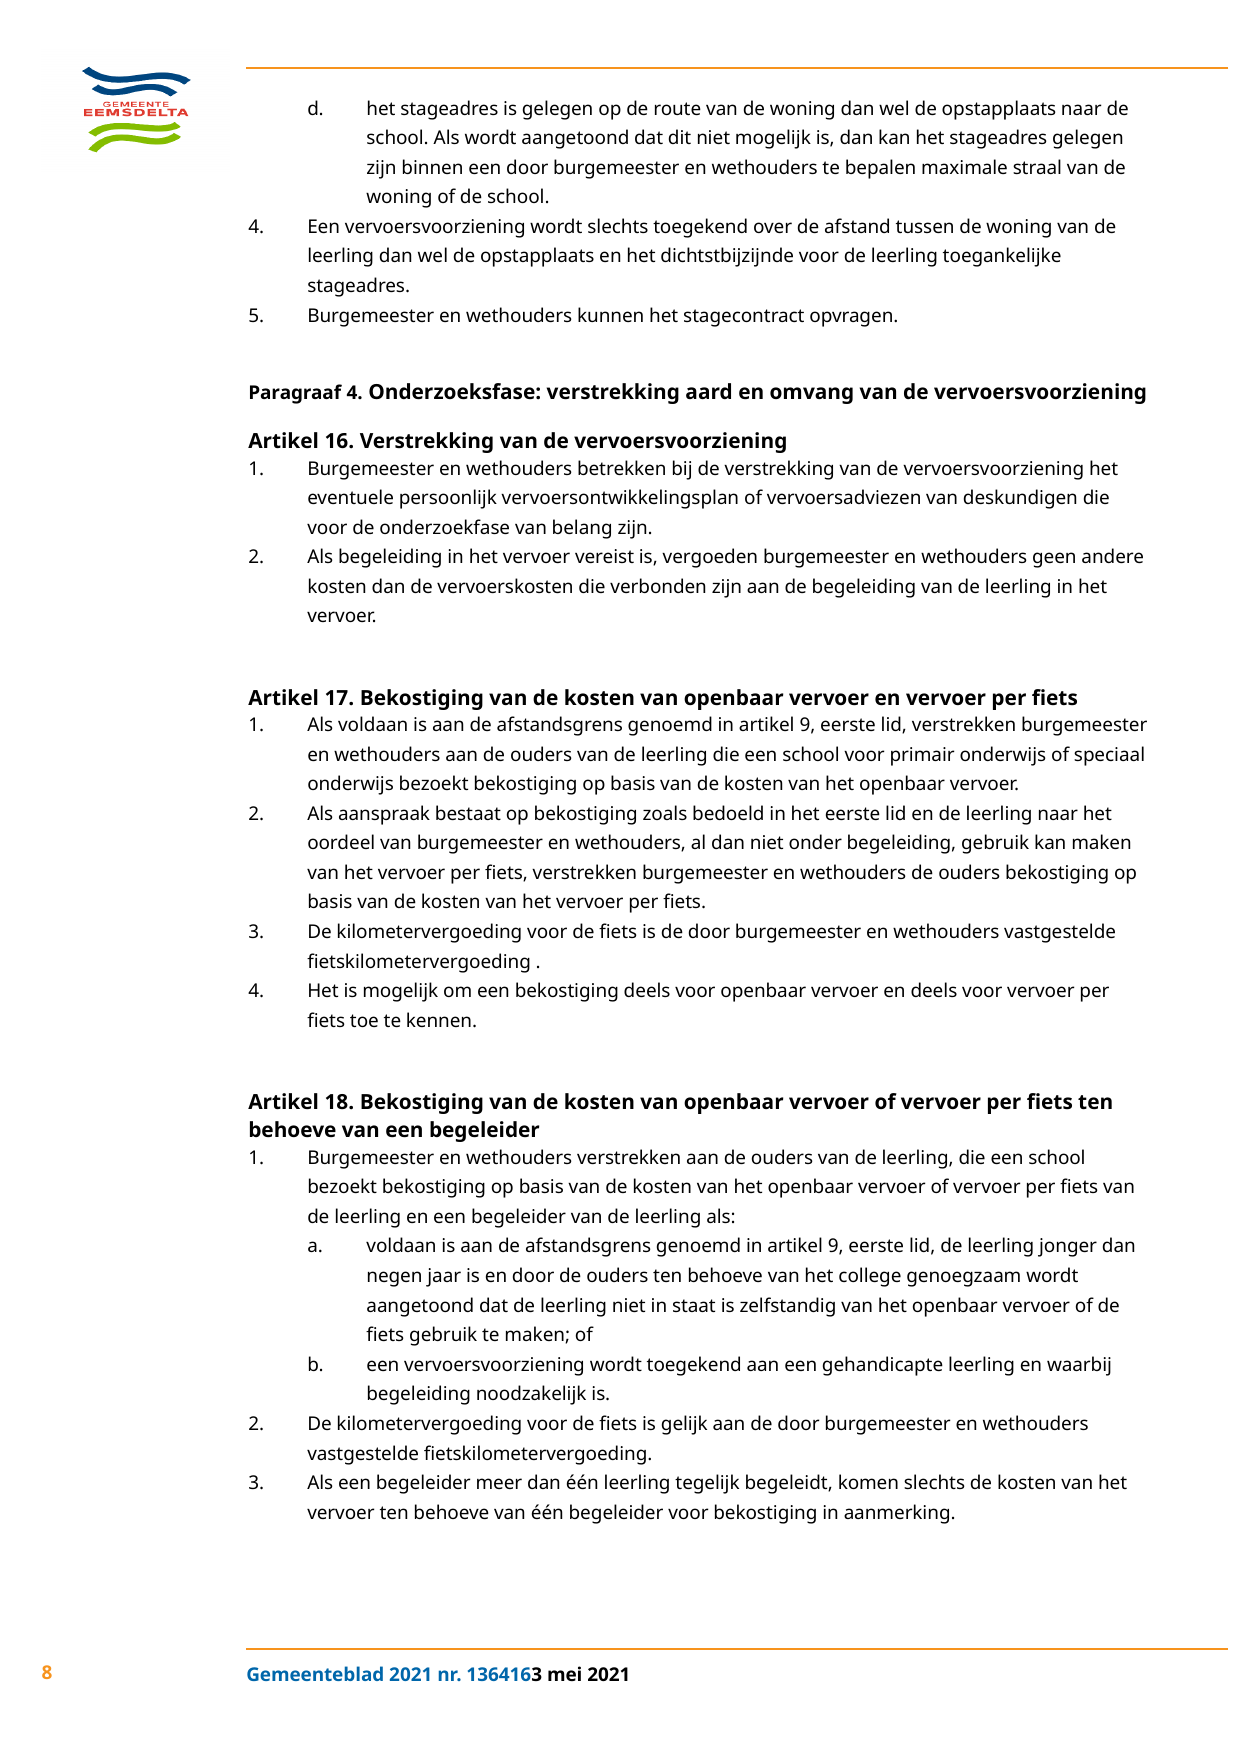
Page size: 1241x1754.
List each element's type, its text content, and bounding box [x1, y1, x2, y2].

picture [41, 47, 231, 172]
text Artikel 17. Bekostiging van de kosten van openbaar vervoer en vervoer per fiets [248, 683, 1152, 711]
list Als een begeleider meer dan één leerling tegelijk begeleidt, komen slechts de kosten van het vervoer ten behoeve van één begeleider voor bekostiging in aanmerking. [248, 1469, 1152, 1524]
list Als begeleiding in het vervoer vereist is, vergoeden burgemeester en wethouders geen andere kosten dan de vervoerskosten die verbonden zijn aan de begeleiding van de leerling in het vervoer. [248, 543, 1152, 628]
list Als aanspraak bestaat op bekostiging zoals bedoeld in het eerste lid en de leerling naar het oordeel van burgemeester en wethouders, al dan niet onder begeleiding, gebruik kan maken van het vervoer per fiets, verstrekken burgemeester en wethouders de ouders bekostiging op basis van de kosten van het vervoer per fiets. [248, 800, 1152, 914]
list De kilometervergoeding voor de fiets is gelijk aan de door burgemeester en wethouders vastgestelde fietskilometervergoeding. [248, 1410, 1152, 1465]
list het stageadres is gelegen op de route van de woning dan wel de opstapplaats naar de school. Als wordt aangetoond dat dit niet mogelijk is, dan kan het stageadres gelegen zijn binnen een door burgemeester en wethouders te bepalen maximale straal van de woning of de school. [307, 95, 1152, 209]
list De kilometervergoeding voor de fiets is de door burgemeester en wethouders vastgestelde fietskilometervergoeding . [248, 918, 1152, 973]
text Artikel 16. Verstrekking van de vervoersvoorziening [248, 426, 1152, 455]
list voldaan is aan de afstandsgrens genoemd in artikel 9, eerste lid, de leerling jonger dan negen jaar is en door de ouders ten behoeve van het college genoegzaam wordt aangetoond dat de leerling niet in staat is zelfstandig van het openbaar vervoer of de fiets gebruik te maken; of [307, 1233, 1152, 1347]
list Het is mogelijk om een bekostiging deels voor openbaar vervoer en deels voor vervoer per fiets toe te kennen. [248, 977, 1152, 1033]
text Paragraaf 4. Onderzoeksfase: verstrekking aard en omvang van de vervoersvoorziening [248, 377, 1152, 406]
list Burgemeester en wethouders verstrekken aan de ouders van de leerling, die een school bezoekt bekostiging op basis van de kosten van het openbaar vervoer of vervoer per fiets van de leerling en een begeleider van de leerling als: [248, 1144, 1152, 1229]
list Een vervoersvoorziening wordt slechts toegekend over de afstand tussen de woning van de leerling dan wel de opstapplaats en het dichtstbijzijnde voor de leerling toegankelijke stageadres. [248, 213, 1152, 298]
list Burgemeester en wethouders kunnen het stagecontract opvragen. [248, 302, 1152, 328]
text Artikel 18. Bekostiging van de kosten van openbaar vervoer of vervoer per fiets ten behoeve van een begeleider [248, 1087, 1152, 1144]
list Burgemeester en wethouders betrekken bij de verstrekking van de vervoersvoorziening het eventuele persoonlijk vervoersontwikkelingsplan of vervoersadviezen van deskundigen die voor de onderzoekfase van belang zijn. [248, 455, 1152, 540]
list een vervoersvoorziening wordt toegekend aan een gehandicapte leerling en waarbij begeleiding noodzakelijk is. [307, 1351, 1152, 1406]
list Als voldaan is aan de afstandsgrens genoemd in artikel 9, eerste lid, verstrekken burgemeester en wethouders aan de ouders van de leerling die een school voor primair onderwijs of speciaal onderwijs bezoekt bekostiging op basis van de kosten van het openbaar vervoer. [248, 711, 1152, 796]
